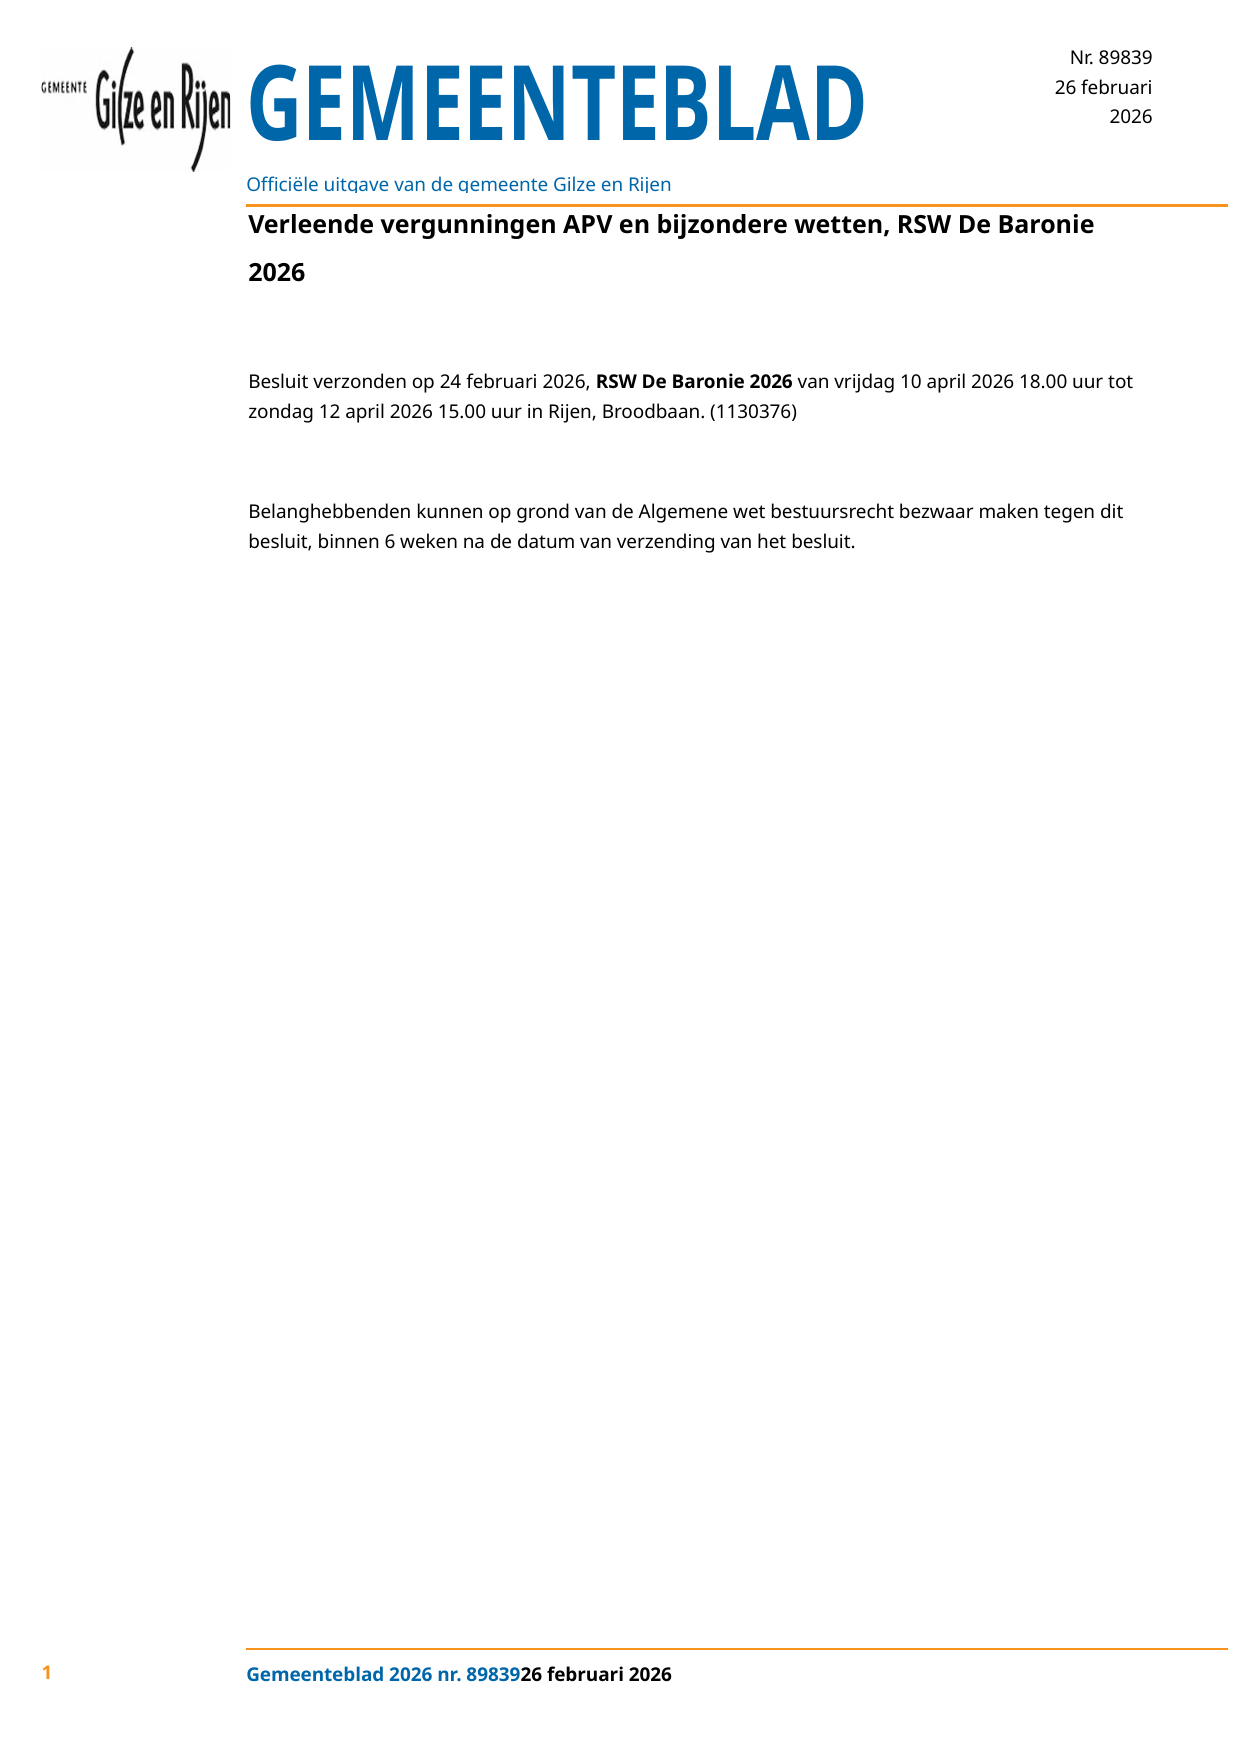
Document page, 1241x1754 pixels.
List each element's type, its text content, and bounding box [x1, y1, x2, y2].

text Besluit verzonden op 24 februari 2026, RSW De Baronie 2026 van vrijdag 10 april 2026 18.00 uur tot zondag 12 april 2026 15.00 uur in Rijen, Broodbaan. (1130376) [248, 368, 1152, 424]
text Belanghebbenden kunnen op grond van de Algemene wet bestuursrecht bezwaar maken tegen dit besluit, binnen 6 weken na de datum van verzending van het besluit. [248, 499, 1152, 554]
text Verleende vergunningen APV en bijzondere wetten, RSW De Baronie 2026 [248, 207, 1152, 288]
picture [41, 47, 231, 172]
